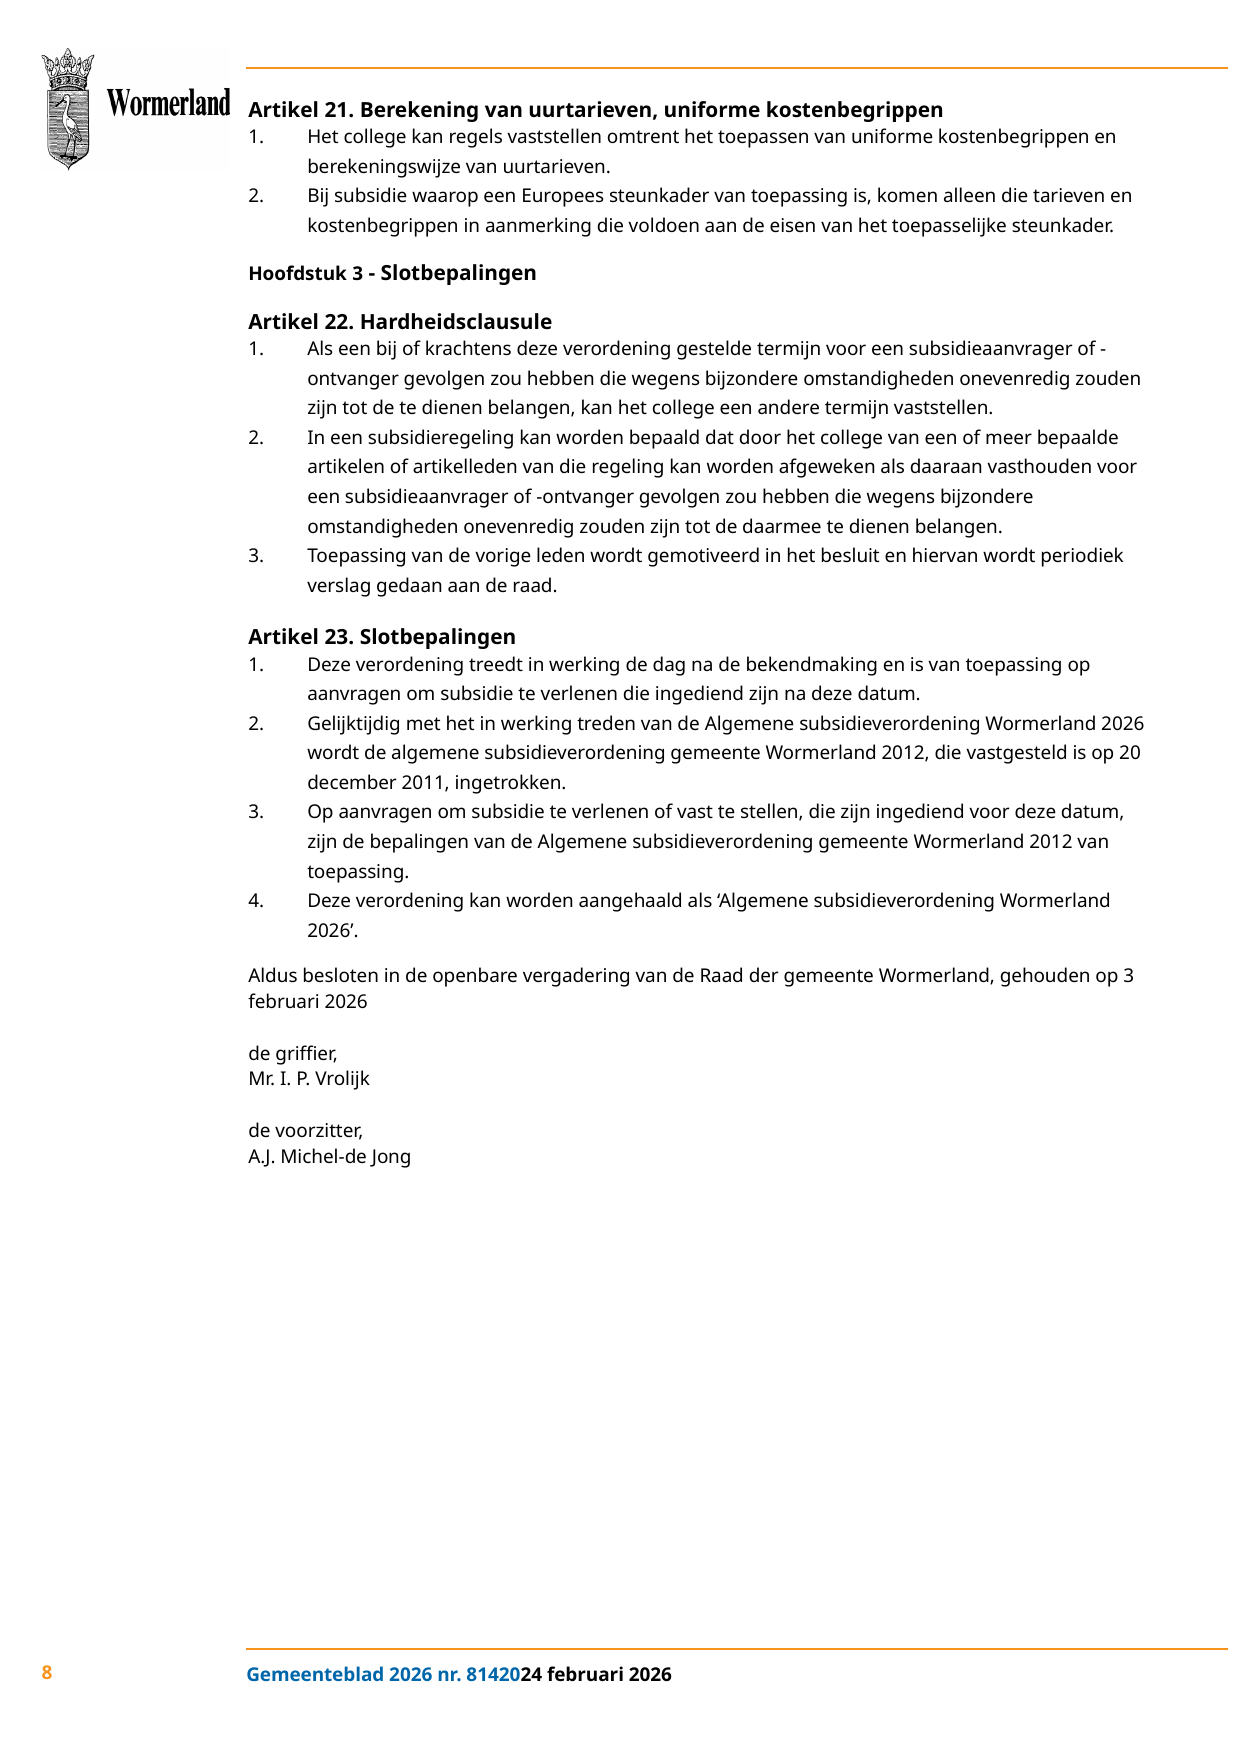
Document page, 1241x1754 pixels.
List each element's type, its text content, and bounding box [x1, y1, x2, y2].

list In een subsidieregeling kan worden bepaald dat door het college van een of meer bepaalde artikelen of artikelleden van die regeling kan worden afgeweken als daaraan vasthouden voor een subsidieaanvrager of -ontvanger gevolgen zou hebben die wegens bijzondere omstandigheden onevenredig zouden zijn tot de daarmee te dienen belangen. [248, 424, 1152, 538]
text Artikel 21. Berekening van uurtarieven, uniforme kostenbegrippen [248, 95, 1152, 123]
picture [41, 47, 231, 172]
list Toepassing van de vorige leden wordt gemotiveerd in het besluit en hiervan wordt periodiek verslag gedaan aan de raad. [248, 542, 1152, 598]
text Artikel 23. Slotbepalingen [248, 622, 1152, 651]
text Mr. I. P. Vrolijk [248, 1066, 1152, 1091]
list Als een bij of krachtens deze verordening gestelde termijn voor een subsidieaanvrager of -ontvanger gevolgen zou hebben die wegens bijzondere omstandigheden onevenredig zouden zijn tot de te dienen belangen, kan het college een andere termijn vaststellen. [248, 335, 1152, 420]
list Op aanvragen om subsidie te verlenen of vast te stellen, die zijn ingediend voor deze datum, zijn de bepalingen van de Algemene subsidieverordening gemeente Wormerland 2012 van toepassing. [248, 799, 1152, 884]
text de voorzitter, [248, 1117, 1152, 1143]
list Gelijktijdig met het in werking treden van de Algemene subsidieverordening Wormerland 2026 wordt de algemene subsidieverordening gemeente Wormerland 2012, die vastgesteld is op 20 december 2011, ingetrokken. [248, 710, 1152, 795]
text Aldus besloten in de openbare vergadering van de Raad der gemeente Wormerland, gehouden op 3 februari 2026 [248, 963, 1152, 1014]
text Hoofdstuk 3 - Slotbepalingen [248, 258, 1152, 286]
text A.J. Michel-de Jong [248, 1143, 1152, 1168]
text Artikel 22. Hardheidsclausule [248, 307, 1152, 335]
text de griffier, [248, 1040, 1152, 1066]
list Deze verordening treedt in werking de dag na de bekendmaking en is van toepassing op aanvragen om subsidie te verlenen die ingediend zijn na deze datum. [248, 651, 1152, 706]
list Deze verordening kan worden aangehaald als ‘Algemene subsidieverordening Wormerland 2026’. [248, 887, 1152, 943]
list Het college kan regels vaststellen omtrent het toepassen van uniforme kostenbegrippen en berekeningswijze van uurtarieven. [248, 123, 1152, 178]
list Bij subsidie waarop een Europees steunkader van toepassing is, komen alleen die tarieven en kostenbegrippen in aanmerking die voldoen aan de eisen van het toepasselijke steunkader. [248, 182, 1152, 238]
